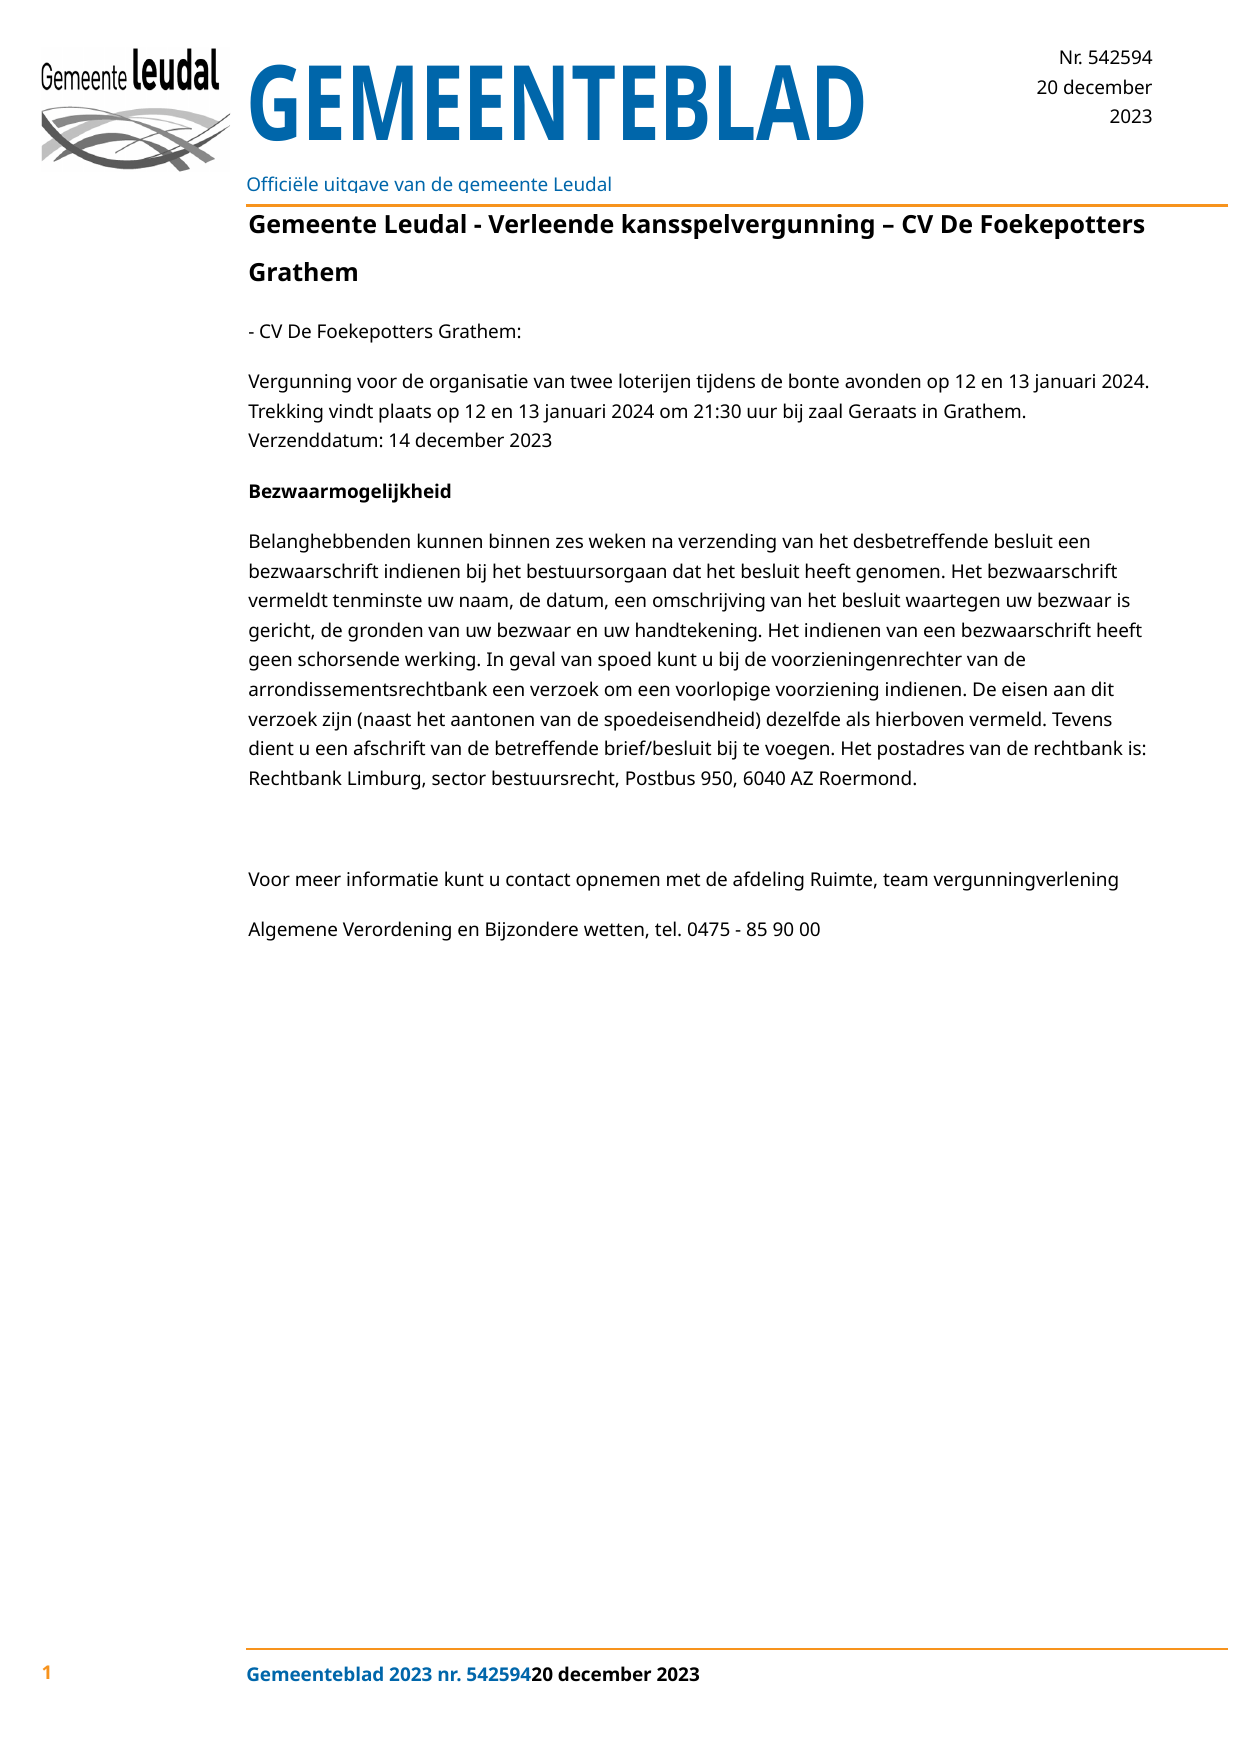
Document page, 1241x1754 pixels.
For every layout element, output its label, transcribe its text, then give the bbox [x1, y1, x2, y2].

text Belanghebbenden kunnen binnen zes weken na verzending van het desbetreffende besluit een bezwaarschrift indienen bij het bestuursorgaan dat het besluit heeft genomen. Het bezwaarschrift vermeldt tenminste uw naam, de datum, een omschrijving van het besluit waartegen uw bezwaar is gericht, de gronden van uw bezwaar en uw handtekening. Het indienen van een bezwaarschrift heeft geen schorsende werking. In geval van spoed kunt u bij de voorzieningenrechter van de arrondissementsrechtbank een verzoek om een voorlopige voorziening indienen. De eisen aan dit verzoek zijn (naast het aantonen van de spoedeisendheid) dezelfde als hierboven vermeld. Tevens dient u een afschrift van de betreffende brief/besluit bij te voegen. Het postadres van de rechtbank is: Rechtbank Limburg, sector bestuursrecht, Postbus 950, 6040 AZ Roermond. [248, 528, 1152, 791]
text Bezwaarmogelijkheid [248, 478, 1152, 504]
picture [41, 47, 231, 172]
text Gemeente Leudal - Verleende kansspelvergunning – CV De Foekepotters Grathem [248, 207, 1152, 288]
text Voor meer informatie kunt u contact opnemen met de afdeling Ruimte, team vergunningverlening [248, 866, 1152, 892]
text - CV De Foekepotters Grathem: [248, 318, 1152, 344]
text Vergunning voor de organisatie van twee loterijen tijdens de bonte avonden op 12 en 13 januari 2024. Trekking vindt plaats op 12 en 13 januari 2024 om 21:30 uur bij zaal Geraats in Grathem. Verzenddatum: 14 december 2023 [248, 368, 1152, 453]
text Algemene Verordening en Bijzondere wetten, tel. 0475 - 85 90 00 [248, 916, 1152, 942]
